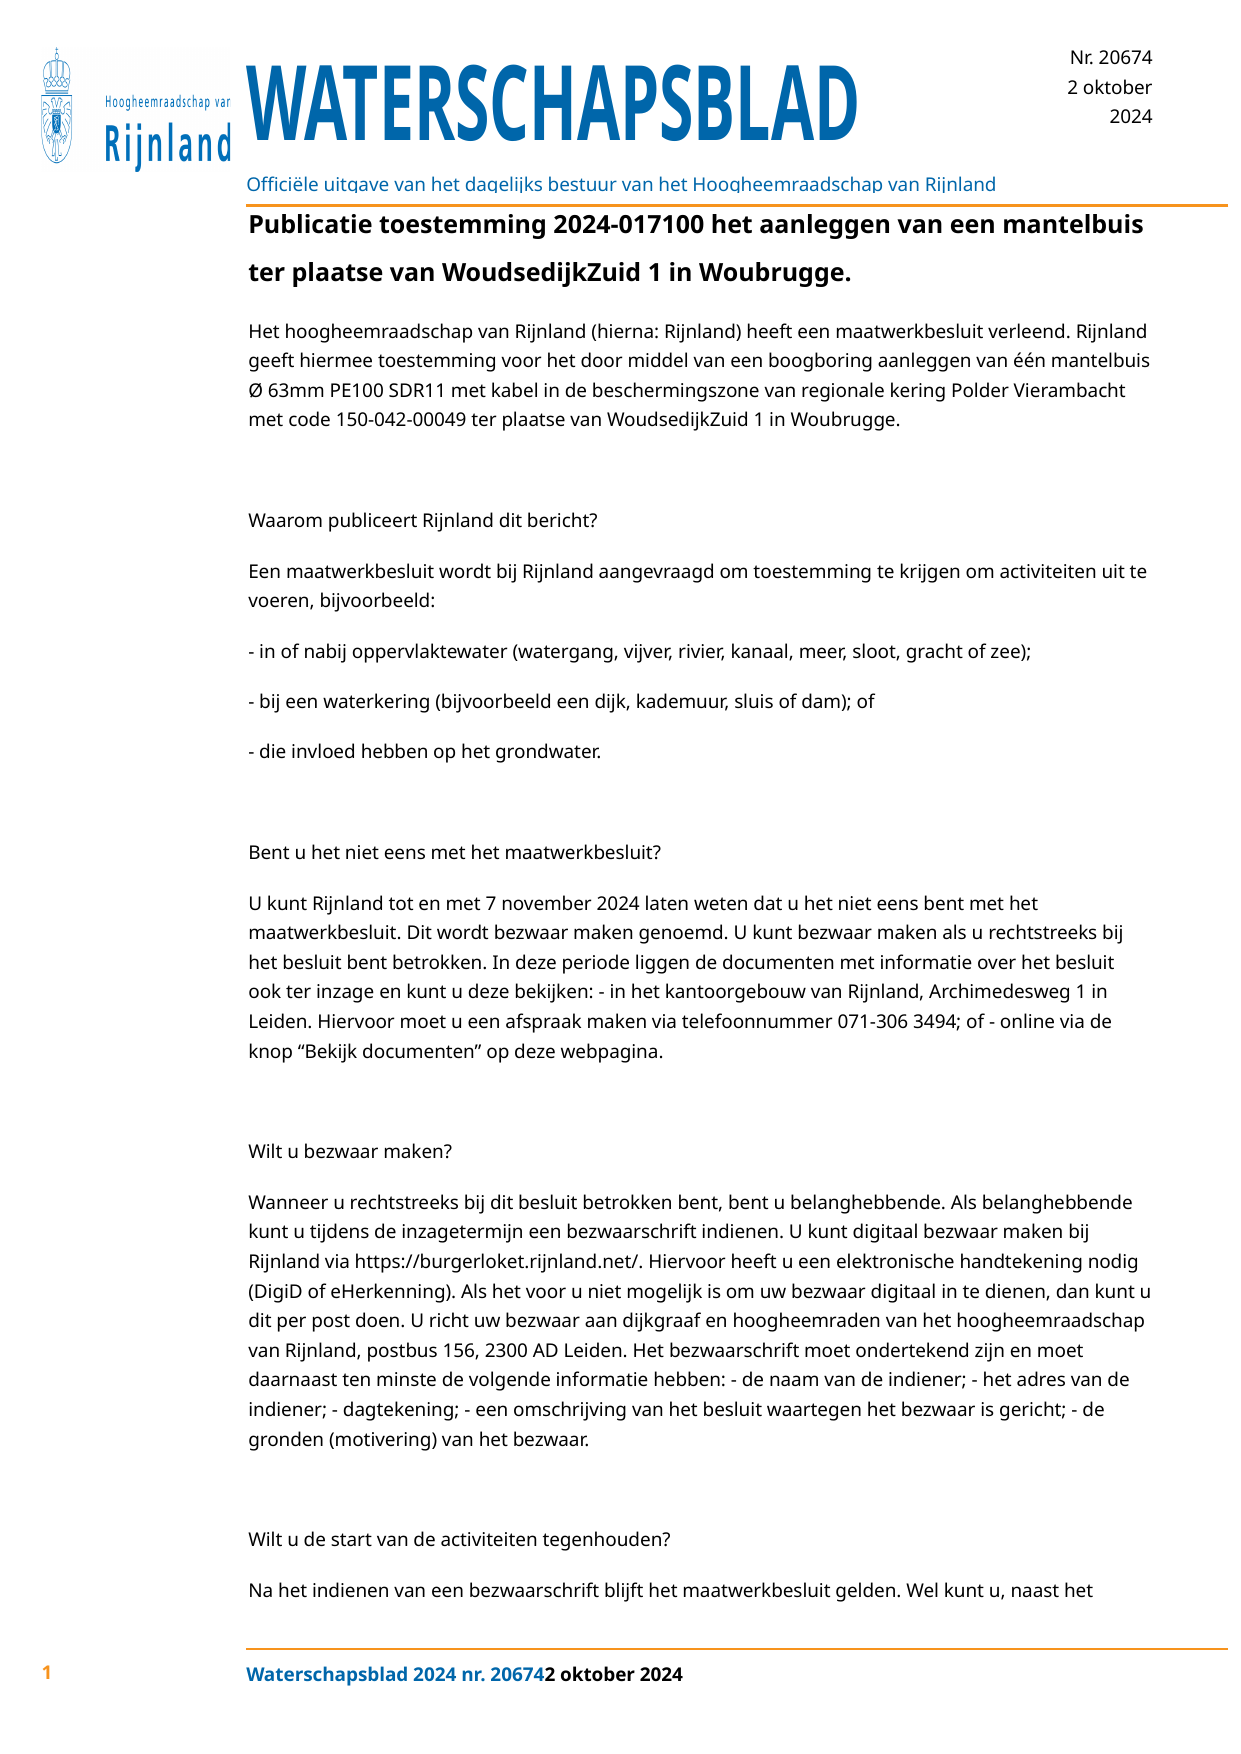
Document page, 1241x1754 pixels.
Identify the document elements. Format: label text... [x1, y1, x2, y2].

text Wilt u bezwaar maken? [248, 1139, 1152, 1164]
text Bent u het niet eens met het maatwerkbesluit? [248, 839, 1152, 865]
text Publicatie toestemming 2024-017100 het aanleggen van een mantelbuis ter plaatse van WoudsedijkZuid 1 in Woubrugge. [248, 207, 1152, 288]
text Wilt u de start van de activiteiten tegenhouden? [248, 1527, 1152, 1552]
text Waarom publiceert Rijnland dit bericht? [248, 507, 1152, 533]
text - in of nabij oppervlaktewater (watergang, vijver, rivier, kanaal, meer, sloot, gracht of zee); [248, 638, 1152, 664]
text - bij een waterkering (bijvoorbeeld een dijk, kademuur, sluis of dam); of [248, 688, 1152, 714]
text Een maatwerkbesluit wordt bij Rijnland aangevraagd om toestemming te krijgen om activiteiten uit te voeren, bijvoorbeeld: [248, 558, 1152, 613]
picture [41, 47, 231, 172]
text Na het indienen van een bezwaarschrift blijft het maatwerkbesluit gelden. Wel kunt u, naast het [248, 1577, 1152, 1603]
text Het hoogheemraadschap van Rijnland (hierna: Rijnland) heeft een maatwerkbesluit verleend. Rijnland geeft hiermee toestemming voor het door middel van een boogboring aanleggen van één mantelbuis Ø 63mm PE100 SDR11 met kabel in de beschermingszone van regionale kering Polder Vierambacht met code 150-042-00049 ter plaatse van WoudsedijkZuid 1 in Woubrugge. [248, 318, 1152, 432]
text U kunt Rijnland tot en met 7 november 2024 laten weten dat u het niet eens bent met het maatwerkbesluit. Dit wordt bezwaar maken genoemd. U kunt bezwaar maken als u rechtstreeks bij het besluit bent betrokken. In deze periode liggen de documenten met informatie over het besluit ook ter inzage en kunt u deze bekijken: - in het kantoorgebouw van Rijnland, Archimedesweg 1 in Leiden. Hiervoor moet u een afspraak maken via telefoonnummer 071-306 3494; of - online via de knop “Bekijk documenten” op deze webpagina. [248, 890, 1152, 1064]
text Wanneer u rechtstreeks bij dit besluit betrokken bent, bent u belanghebbende. Als belanghebbende kunt u tijdens de inzagetermijn een bezwaarschrift indienen. U kunt digitaal bezwaar maken bij Rijnland via https://burgerloket.rijnland.net/. Hiervoor heeft u een elektronische handtekening nodig (DigiD of eHerkenning). Als het voor u niet mogelijk is om uw bezwaar digitaal in te dienen, dan kunt u dit per post doen. U richt uw bezwaar aan dijkgraaf en hoogheemraden van het hoogheemraadschap van Rijnland, postbus 156, 2300 AD Leiden. Het bezwaarschrift moet ondertekend zijn en moet daarnaast ten minste de volgende informatie hebben: - de naam van de indiener; - het adres van de indiener; - dagtekening; - een omschrijving van het besluit waartegen het bezwaar is gericht; - de gronden (motivering) van het bezwaar. [248, 1189, 1152, 1452]
text - die invloed hebben op het grondwater. [248, 739, 1152, 764]
